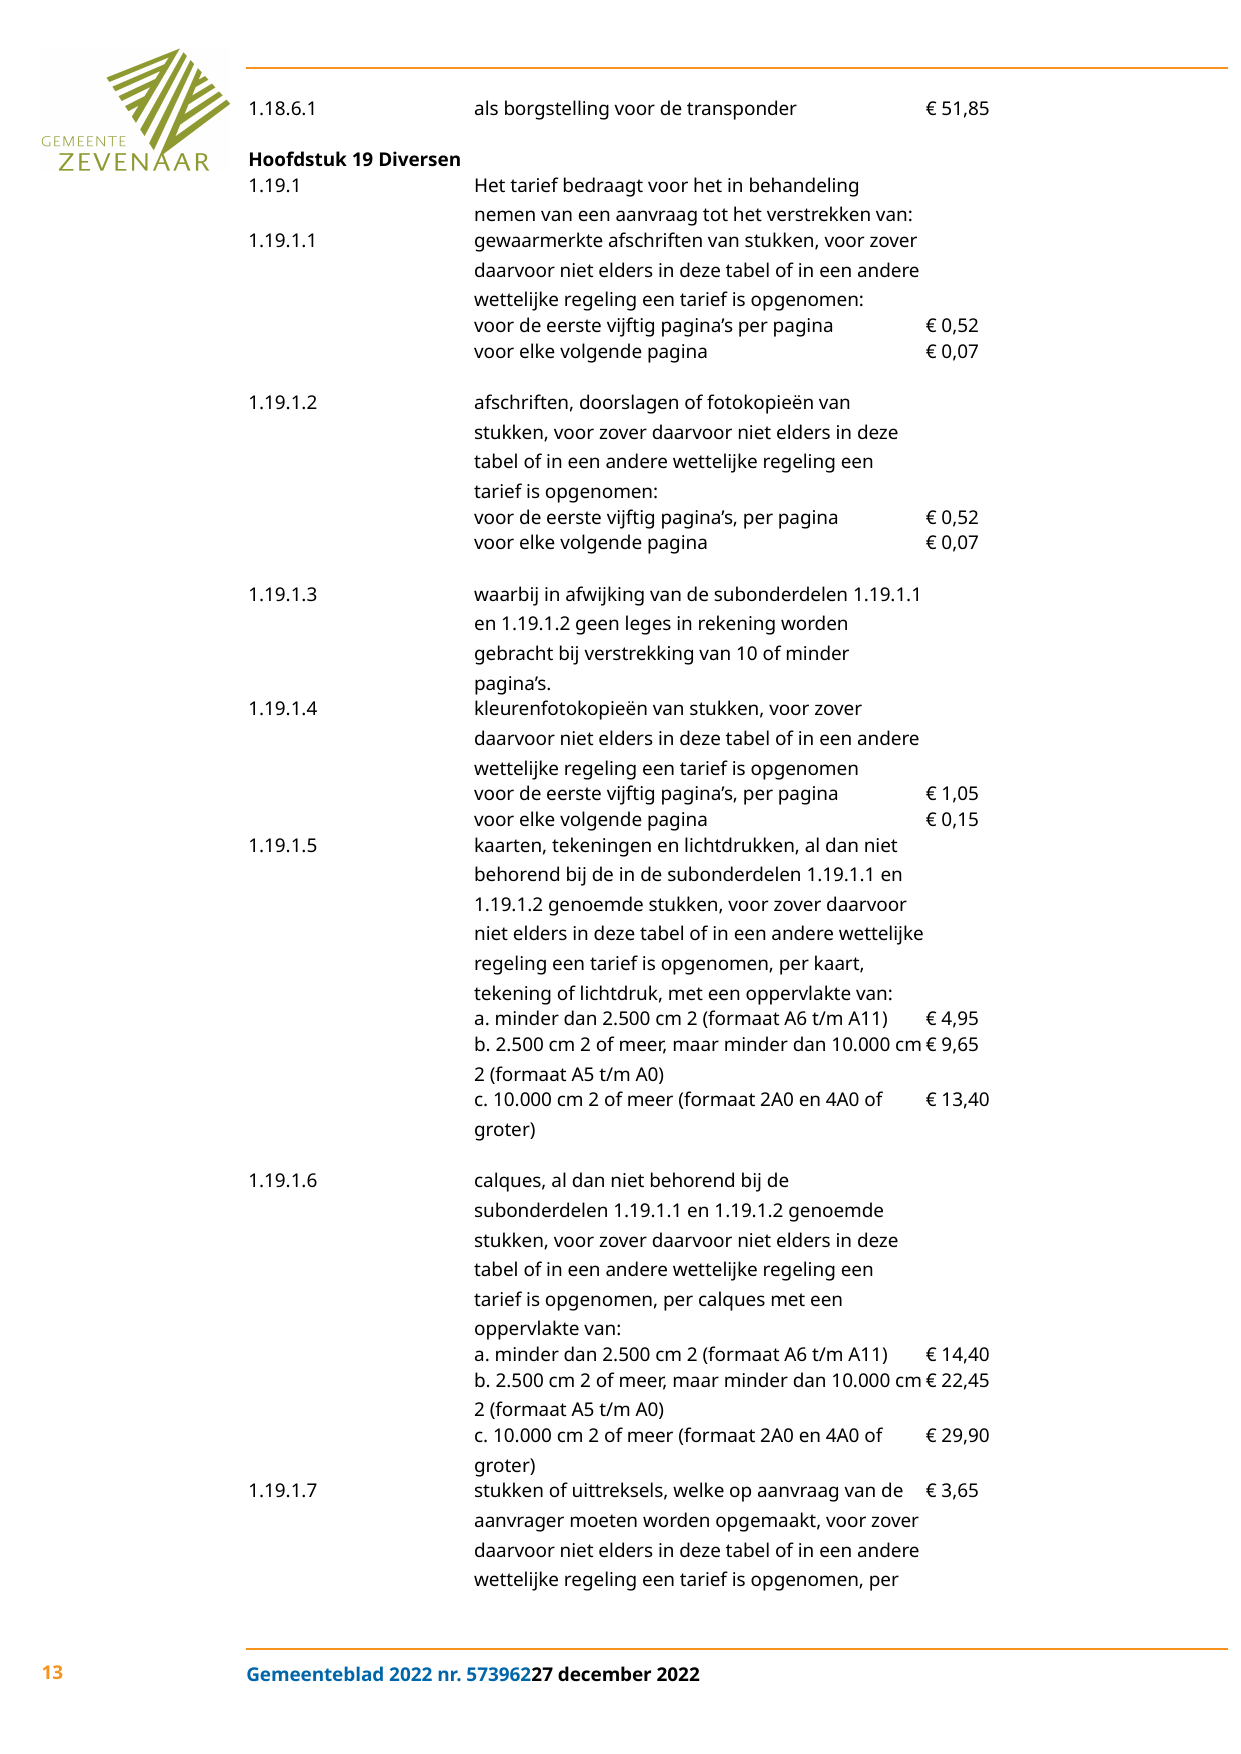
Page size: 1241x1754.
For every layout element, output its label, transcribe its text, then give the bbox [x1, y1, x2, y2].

table_cell voor elke volgende pagina [474, 806, 926, 832]
table_cell € 14,40 [926, 1341, 1152, 1367]
table_cell [926, 581, 1152, 696]
table_cell [474, 364, 926, 389]
table_cell € 22,45 [926, 1367, 1152, 1422]
table_cell [248, 1006, 474, 1031]
table_cell calques, al dan niet behorend bij de subonderdelen 1.19.1.1 en 1.19.1.2 genoemde stukken, voor zover daarvoor niet elders in deze tabel of in een andere wettelijke regeling een tarief is opgenomen, per calques met een oppervlakte van: [474, 1168, 926, 1341]
table_cell 1.19.1.4 [248, 696, 474, 780]
table_cell 1.19.1.5 [248, 832, 474, 1006]
table_cell 1.19.1.2 [248, 389, 474, 504]
table_cell € 0,52 [926, 504, 1152, 529]
table_cell [926, 121, 1152, 146]
table_cell [926, 172, 1152, 227]
table_cell Het tarief bedraagt voor het in behandeling nemen van een aanvraag tot het verstrekken van: [474, 172, 926, 227]
table_cell [248, 338, 474, 364]
table_cell waarbij in afwijking van de subonderdelen 1.19.1.1 en 1.19.1.2 geen leges in rekening worden gebracht bij verstrekking van 10 of minder pagina’s. [474, 581, 926, 696]
table_cell € 0,07 [926, 338, 1152, 364]
table_cell kaarten, tekeningen en lichtdrukken, al dan niet behorend bij de in de subonderdelen 1.19.1.1 en 1.19.1.2 genoemde stukken, voor zover daarvoor niet elders in deze tabel of in een andere wettelijke regeling een tarief is opgenomen, per kaart, tekening of lichtdruk, met een oppervlakte van: [474, 832, 926, 1006]
table_cell [248, 364, 474, 389]
table_cell [926, 696, 1152, 780]
picture [41, 47, 231, 172]
table_cell a. minder dan 2.500 cm 2 (formaat A6 t/m A11) [474, 1341, 926, 1367]
table_cell [926, 364, 1152, 389]
table_cell [248, 780, 474, 806]
table_cell [248, 1341, 474, 1367]
table_cell [248, 1422, 474, 1478]
table_cell c. 10.000 cm 2 of meer (formaat 2A0 en 4A0 of groter) [474, 1422, 926, 1478]
table_cell [926, 389, 1152, 504]
table_cell [926, 1168, 1152, 1341]
table_cell [926, 832, 1152, 1006]
table_cell [248, 1142, 474, 1168]
table_cell 1.19.1.1 [248, 227, 474, 312]
table_cell 1.19.1 [248, 172, 474, 227]
table_cell b. 2.500 cm 2 of meer, maar minder dan 10.000 cm 2 (formaat A5 t/m A0) [474, 1367, 926, 1422]
table_cell kleurenfotokopieën van stukken, voor zover daarvoor niet elders in deze tabel of in een andere wettelijke regeling een tarief is opgenomen [474, 696, 926, 780]
table_cell € 29,90 [926, 1422, 1152, 1478]
table_cell [248, 530, 474, 555]
table_cell € 1,05 [926, 780, 1152, 806]
table_cell voor de eerste vijftig pagina’s, per pagina [474, 504, 926, 529]
table_cell [248, 121, 474, 146]
table_cell € 9,65 [926, 1031, 1152, 1087]
table_cell € 51,85 [926, 95, 1152, 121]
table_cell voor de eerste vijftig pagina’s, per pagina [474, 780, 926, 806]
table_cell voor de eerste vijftig pagina’s per pagina [474, 312, 926, 338]
table_cell [248, 1087, 474, 1142]
table_cell € 0,07 [926, 530, 1152, 555]
table_cell [248, 1367, 474, 1422]
table_cell € 0,15 [926, 806, 1152, 832]
table_cell [926, 1142, 1152, 1168]
table_cell gewaarmerkte afschriften van stukken, voor zover daarvoor niet elders in deze tabel of in een andere wettelijke regeling een tarief is opgenomen: [474, 227, 926, 312]
table_cell [926, 555, 1152, 581]
table_cell voor elke volgende pagina [474, 530, 926, 555]
table_cell [248, 555, 474, 581]
table_cell 1.19.1.7 [248, 1478, 474, 1592]
table_cell [248, 806, 474, 832]
table_cell [926, 227, 1152, 312]
table_cell Hoofdstuk 19 Diversen [248, 146, 1152, 172]
table_cell [474, 555, 926, 581]
table_cell 1.18.6.1 [248, 95, 474, 121]
table_cell [474, 1142, 926, 1168]
table_cell € 0,52 [926, 312, 1152, 338]
table_cell 1.19.1.3 [248, 581, 474, 696]
table_cell [248, 1031, 474, 1087]
table_cell afschriften, doorslagen of fotokopieën van stukken, voor zover daarvoor niet elders in deze tabel of in een andere wettelijke regeling een tarief is opgenomen: [474, 389, 926, 504]
table_cell [248, 504, 474, 529]
table_cell [474, 121, 926, 146]
table_cell c. 10.000 cm 2 of meer (formaat 2A0 en 4A0 of groter) [474, 1087, 926, 1142]
table_cell € 4,95 [926, 1006, 1152, 1031]
table_cell € 3,65 [926, 1478, 1152, 1592]
table_cell 1.19.1.6 [248, 1168, 474, 1341]
table_cell € 13,40 [926, 1087, 1152, 1142]
table_cell [248, 312, 474, 338]
table_cell b. 2.500 cm 2 of meer, maar minder dan 10.000 cm 2 (formaat A5 t/m A0) [474, 1031, 926, 1087]
table_cell a. minder dan 2.500 cm 2 (formaat A6 t/m A11) [474, 1006, 926, 1031]
table_cell als borgstelling voor de transponder [474, 95, 926, 121]
table_cell voor elke volgende pagina [474, 338, 926, 364]
table_cell stukken of uittreksels, welke op aanvraag van de aanvrager moeten worden opgemaakt, voor zover daarvoor niet elders in deze tabel of in een andere wettelijke regeling een tarief is opgenomen, per [474, 1478, 926, 1592]
